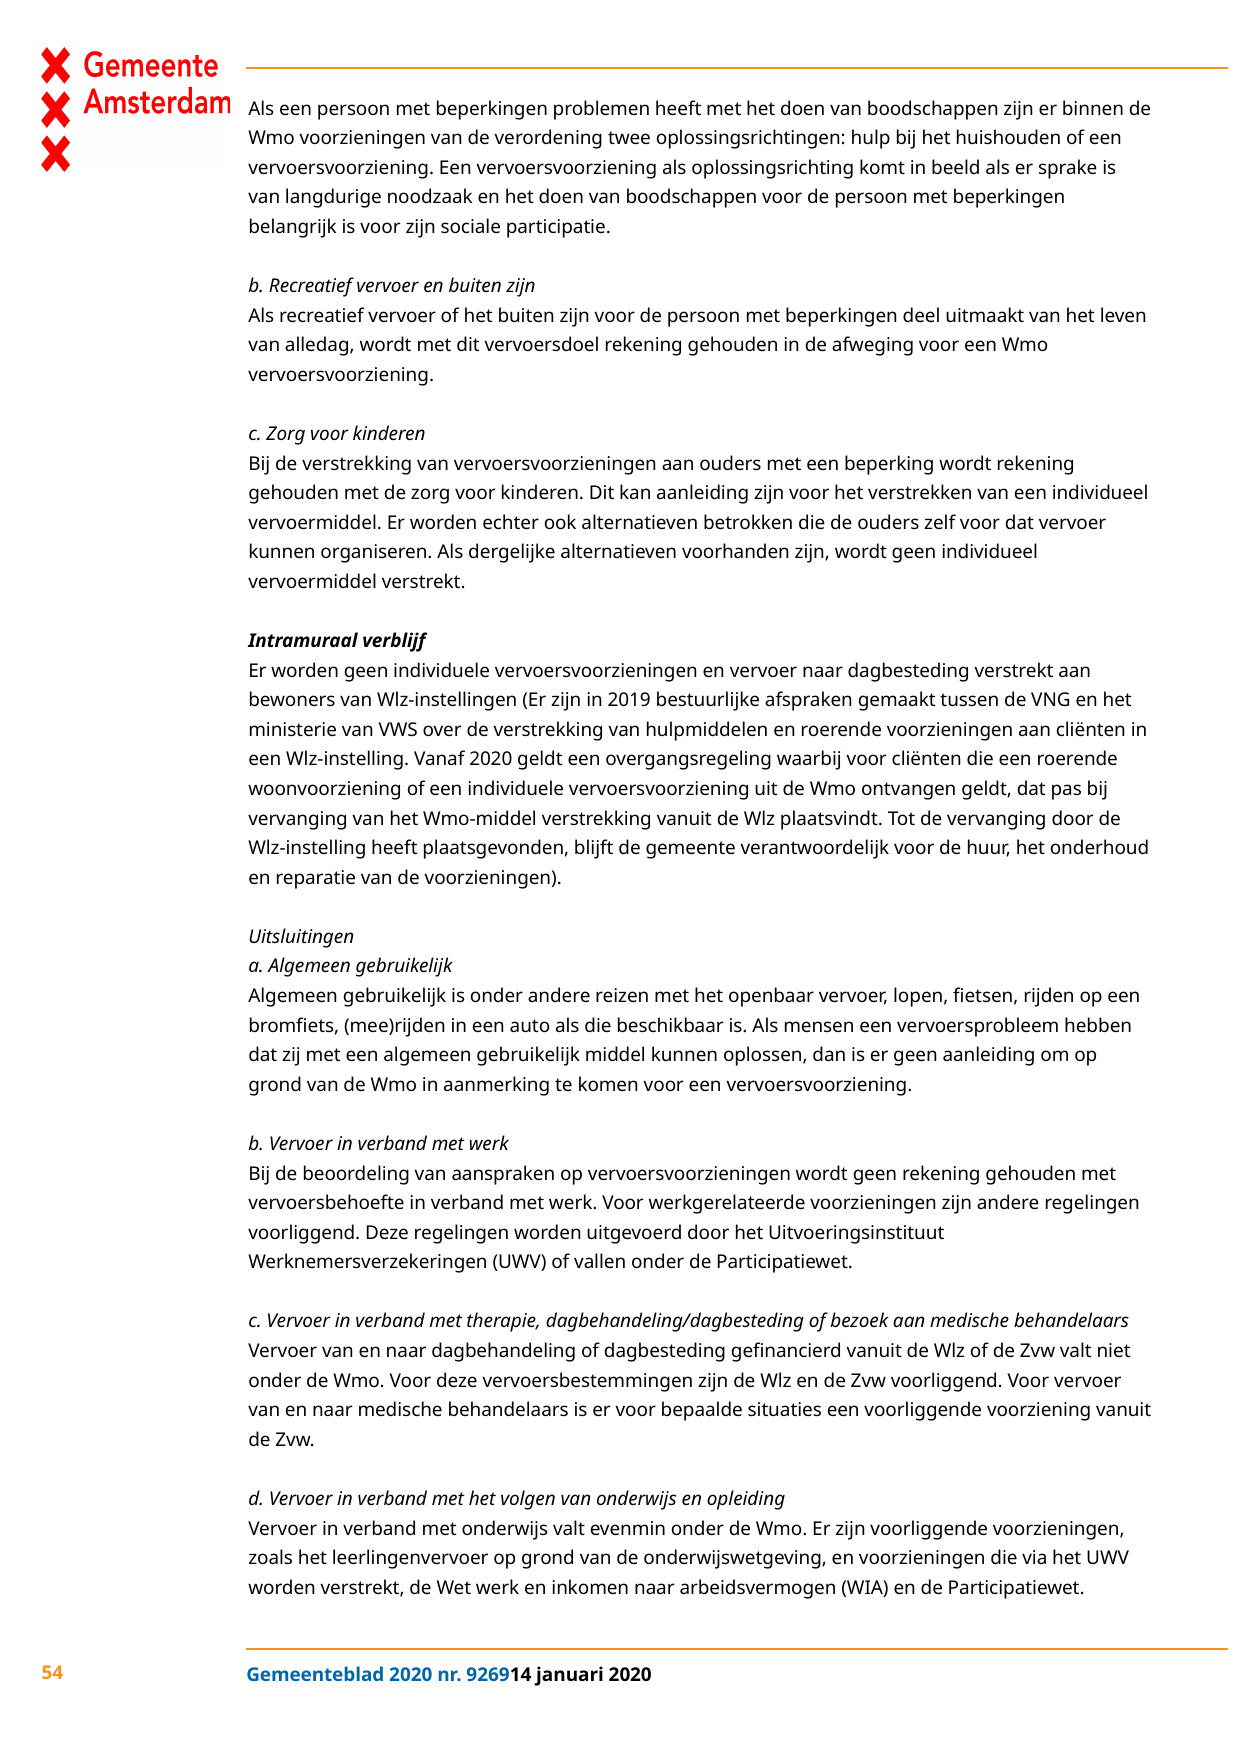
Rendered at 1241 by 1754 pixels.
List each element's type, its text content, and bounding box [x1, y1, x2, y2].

text Algemeen gebruikelijk is onder andere reizen met het openbaar vervoer, lopen, fietsen, rijden op een bromfiets, (mee)rijden in een auto als die beschikbaar is. Als mensen een vervoersprobleem hebben dat zij met een algemeen gebruikelijk middel kunnen oplossen, dan is er geen aanleiding om op grond van de Wmo in aanmerking te komen voor een vervoersvoorziening. [248, 982, 1152, 1097]
text c. Zorg voor kinderen [248, 420, 1152, 446]
text Intramuraal verblijf [248, 627, 1152, 653]
text b. Recreatief vervoer en buiten zijn [248, 272, 1152, 298]
text b. Vervoer in verband met werk [248, 1130, 1152, 1156]
text c. Vervoer in verband met therapie, dagbehandeling/dagbesteding of bezoek aan medische behandelaars [248, 1308, 1152, 1333]
text Er worden geen individuele vervoersvoorzieningen en vervoer naar dagbesteding verstrekt aan bewoners van Wlz-instellingen (Er zijn in 2019 bestuurlijke afspraken gemaakt tussen de VNG en het ministerie van VWS over de verstrekking van hulpmiddelen en roerende voorzieningen aan cliënten in een Wlz-instelling. Vanaf 2020 geldt een overgangsregeling waarbij voor cliënten die een roerende woonvoorziening of een individuele vervoersvoorziening uit de Wmo ontvangen geldt, dat pas bij vervanging van het Wmo-middel verstrekking vanuit de Wlz plaatsvindt. Tot de vervanging door de Wlz-instelling heeft plaatsgevonden, blijft de gemeente verantwoordelijk voor de huur, het onderhoud en reparatie van de voorzieningen). [248, 657, 1152, 890]
text d. Vervoer in verband met het volgen van onderwijs en opleiding [248, 1485, 1152, 1511]
text Vervoer van en naar dagbehandeling of dagbesteding gefinancierd vanuit de Wlz of de Zvw valt niet onder de Wmo. Voor deze vervoersbestemmingen zijn de Wlz en de Zvw voorliggend. Voor vervoer van en naar medische behandelaars is er voor bepaalde situaties een voorliggende voorziening vanuit de Zvw. [248, 1337, 1152, 1452]
text Als recreatief vervoer of het buiten zijn voor de persoon met beperkingen deel uitmaakt van het leven van alledag, wordt met dit vervoersdoel rekening gehouden in de afweging voor een Wmo vervoersvoorziening. [248, 302, 1152, 387]
text Vervoer in verband met onderwijs valt evenmin onder de Wmo. Er zijn voorliggende voorzieningen, zoals het leerlingenvervoer op grond van de onderwijswetgeving, en voorzieningen die via het UWV worden verstrekt, de Wet werk en inkomen naar arbeidsvermogen (WIA) en de Participatiewet. [248, 1515, 1152, 1600]
text Bij de beoordeling van aanspraken op vervoersvoorzieningen wordt geen rekening gehouden met vervoersbehoefte in verband met werk. Voor werkgerelateerde voorzieningen zijn andere regelingen voorliggend. Deze regelingen worden uitgevoerd door het Uitvoeringsinstituut Werknemersverzekeringen (UWV) of vallen onder de Participatiewet. [248, 1160, 1152, 1274]
text a. Algemeen gebruikelijk [248, 953, 1152, 978]
picture [41, 47, 231, 172]
text Uitsluitingen [248, 923, 1152, 949]
text Als een persoon met beperkingen problemen heeft met het doen van boodschappen zijn er binnen de Wmo voorzieningen van de verordening twee oplossingsrichtingen: hulp bij het huishouden of een vervoersvoorziening. Een vervoersvoorziening als oplossingsrichting komt in beeld als er sprake is van langdurige noodzaak en het doen van boodschappen voor de persoon met beperkingen belangrijk is voor zijn sociale participatie. [248, 95, 1152, 239]
text Bij de verstrekking van vervoersvoorzieningen aan ouders met een beperking wordt rekening gehouden met de zorg voor kinderen. Dit kan aanleiding zijn voor het verstrekken van een individueel vervoermiddel. Er worden echter ook alternatieven betrokken die de ouders zelf voor dat vervoer kunnen organiseren. Als dergelijke alternatieven voorhanden zijn, wordt geen individueel vervoermiddel verstrekt. [248, 450, 1152, 594]
